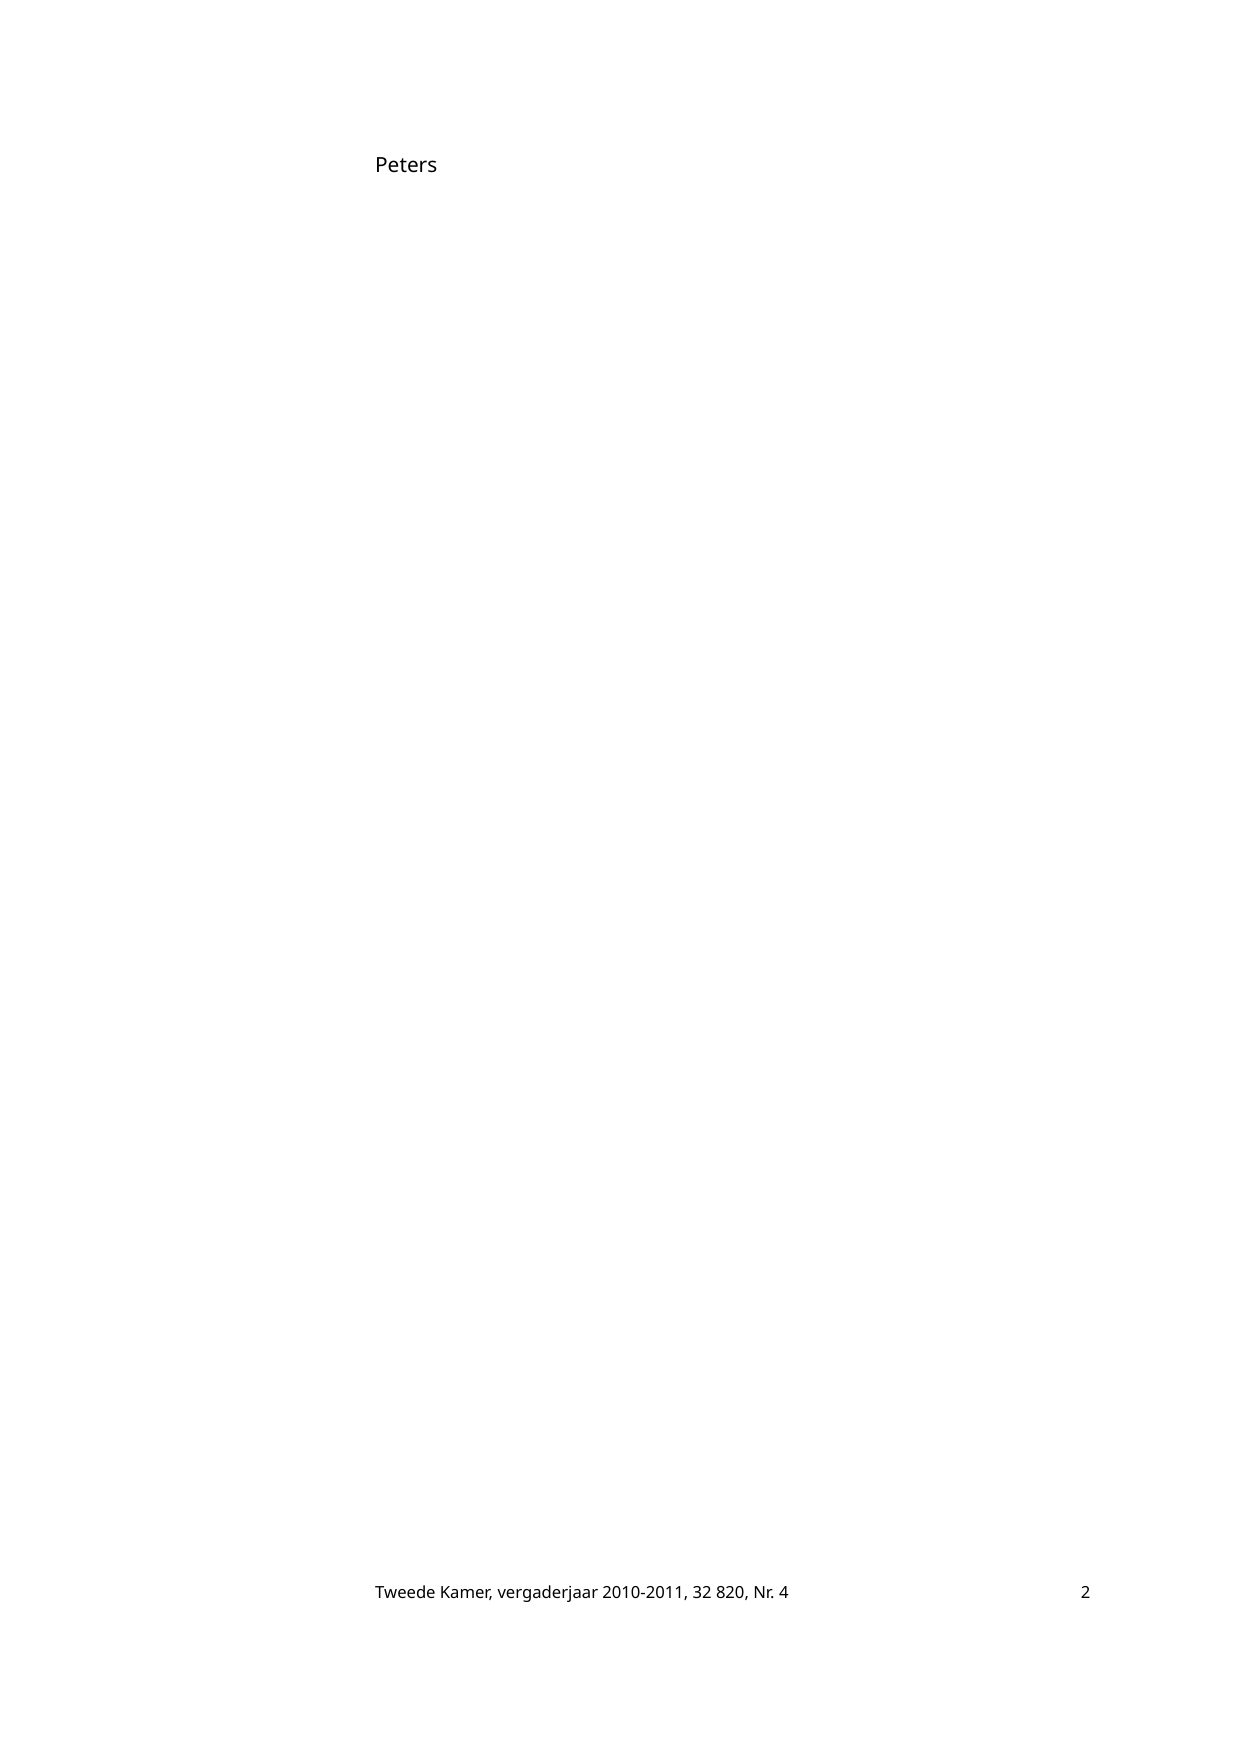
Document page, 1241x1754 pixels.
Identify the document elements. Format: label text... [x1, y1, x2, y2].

text Peters [375, 150, 1090, 178]
